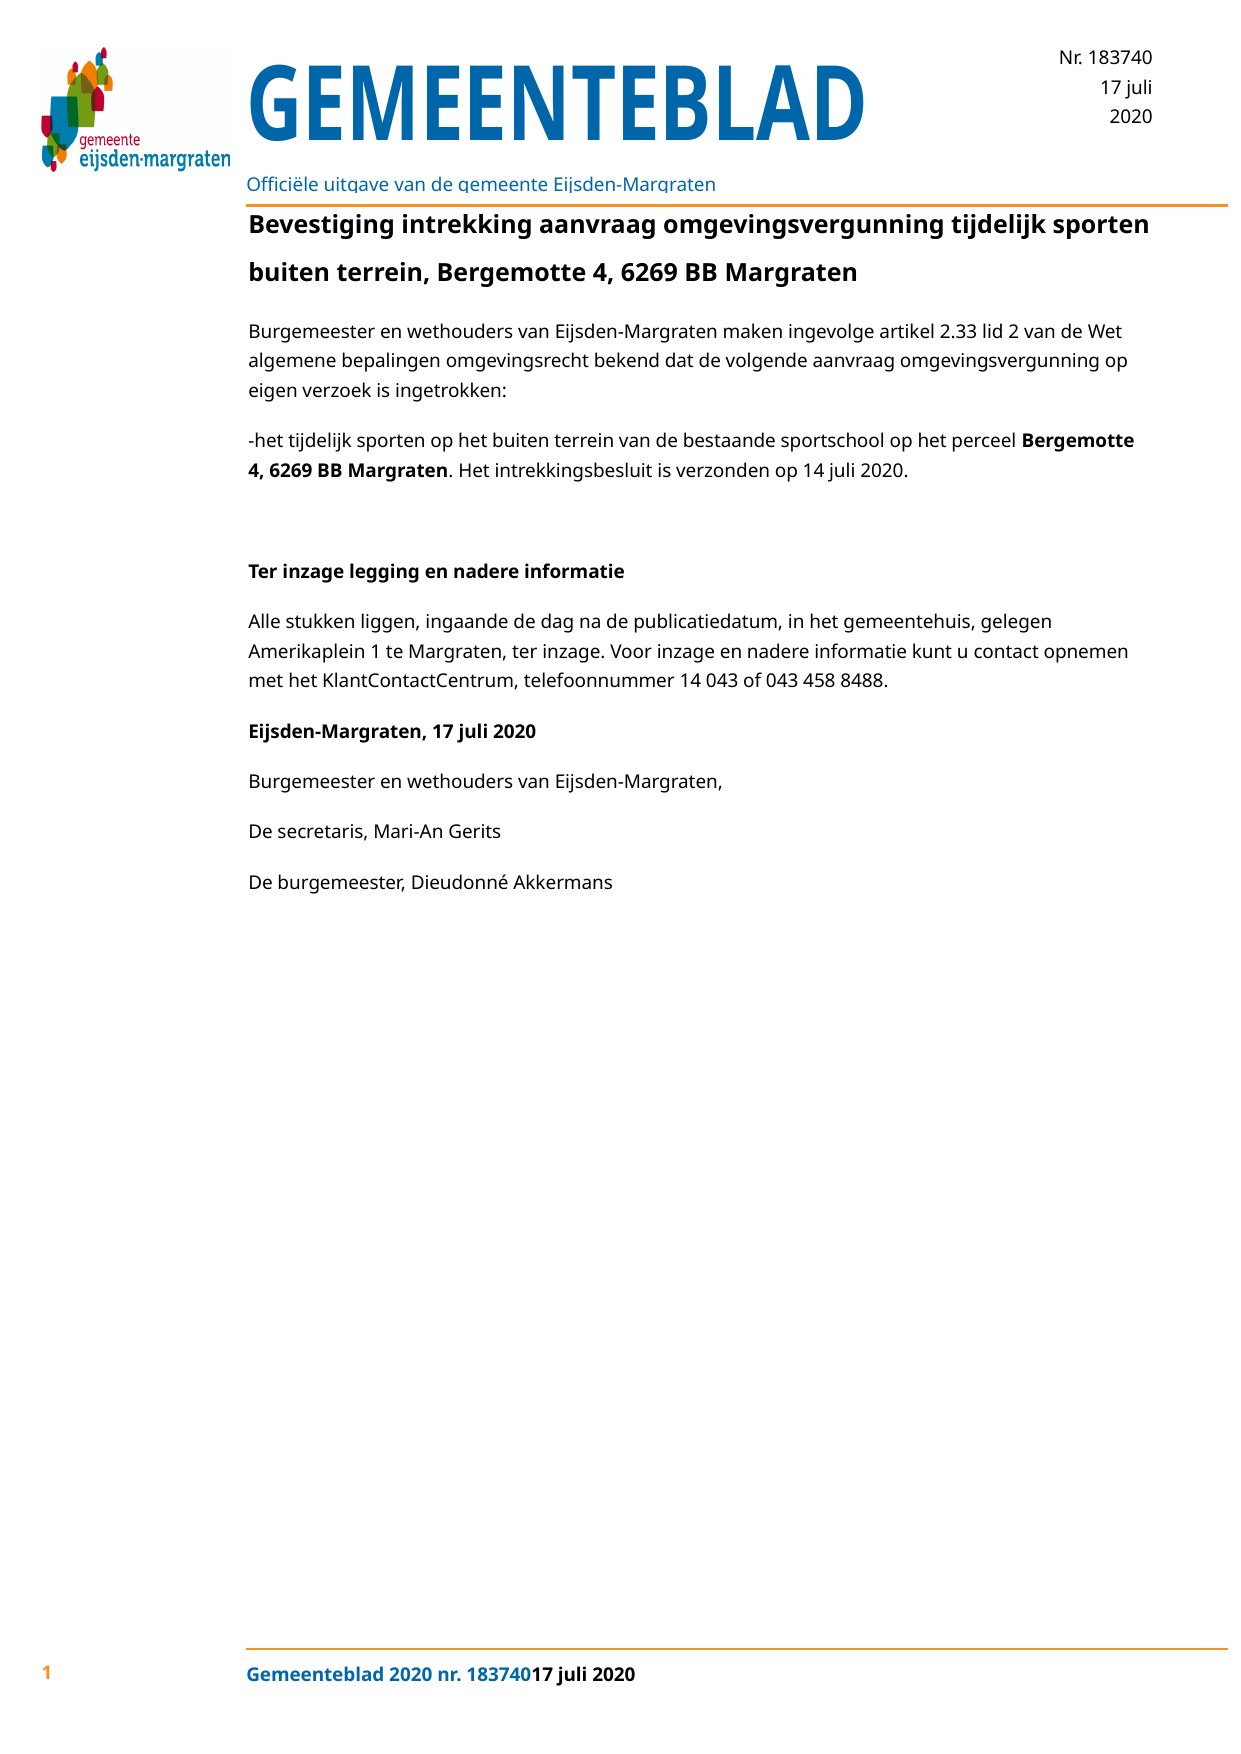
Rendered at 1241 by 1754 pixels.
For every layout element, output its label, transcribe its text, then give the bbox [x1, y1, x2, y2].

text -het tijdelijk sporten op het buiten terrein van de bestaande sportschool op het perceel Bergemotte 4, 6269 BB Margraten. Het intrekkingsbesluit is verzonden op 14 juli 2020. [248, 427, 1152, 483]
text Eijsden-Margraten, 17 juli 2020 [248, 718, 1152, 744]
text Alle stukken liggen, ingaande de dag na de publicatiedatum, in het gemeentehuis, gelegen Amerikaplein 1 te Margraten, ter inzage. Voor inzage en nadere informatie kunt u contact opnemen met het KlantContactCentrum, telefoonnummer 14 043 of 043 458 8488. [248, 608, 1152, 693]
text Bevestiging intrekking aanvraag omgevingsvergunning tijdelijk sporten buiten terrein, Bergemotte 4, 6269 BB Margraten [248, 207, 1152, 288]
text Burgemeester en wethouders van Eijsden-Margraten, [248, 768, 1152, 794]
text Burgemeester en wethouders van Eijsden-Margraten maken ingevolge artikel 2.33 lid 2 van de Wet algemene bepalingen omgevingsrecht bekend dat de volgende aanvraag omgevingsvergunning op eigen verzoek is ingetrokken: [248, 318, 1152, 403]
text De burgemeester, Dieudonné Akkermans [248, 869, 1152, 895]
text De secretaris, Mari-An Gerits [248, 819, 1152, 844]
picture [41, 47, 231, 172]
text Ter inzage legging en nadere informatie [248, 558, 1152, 584]
